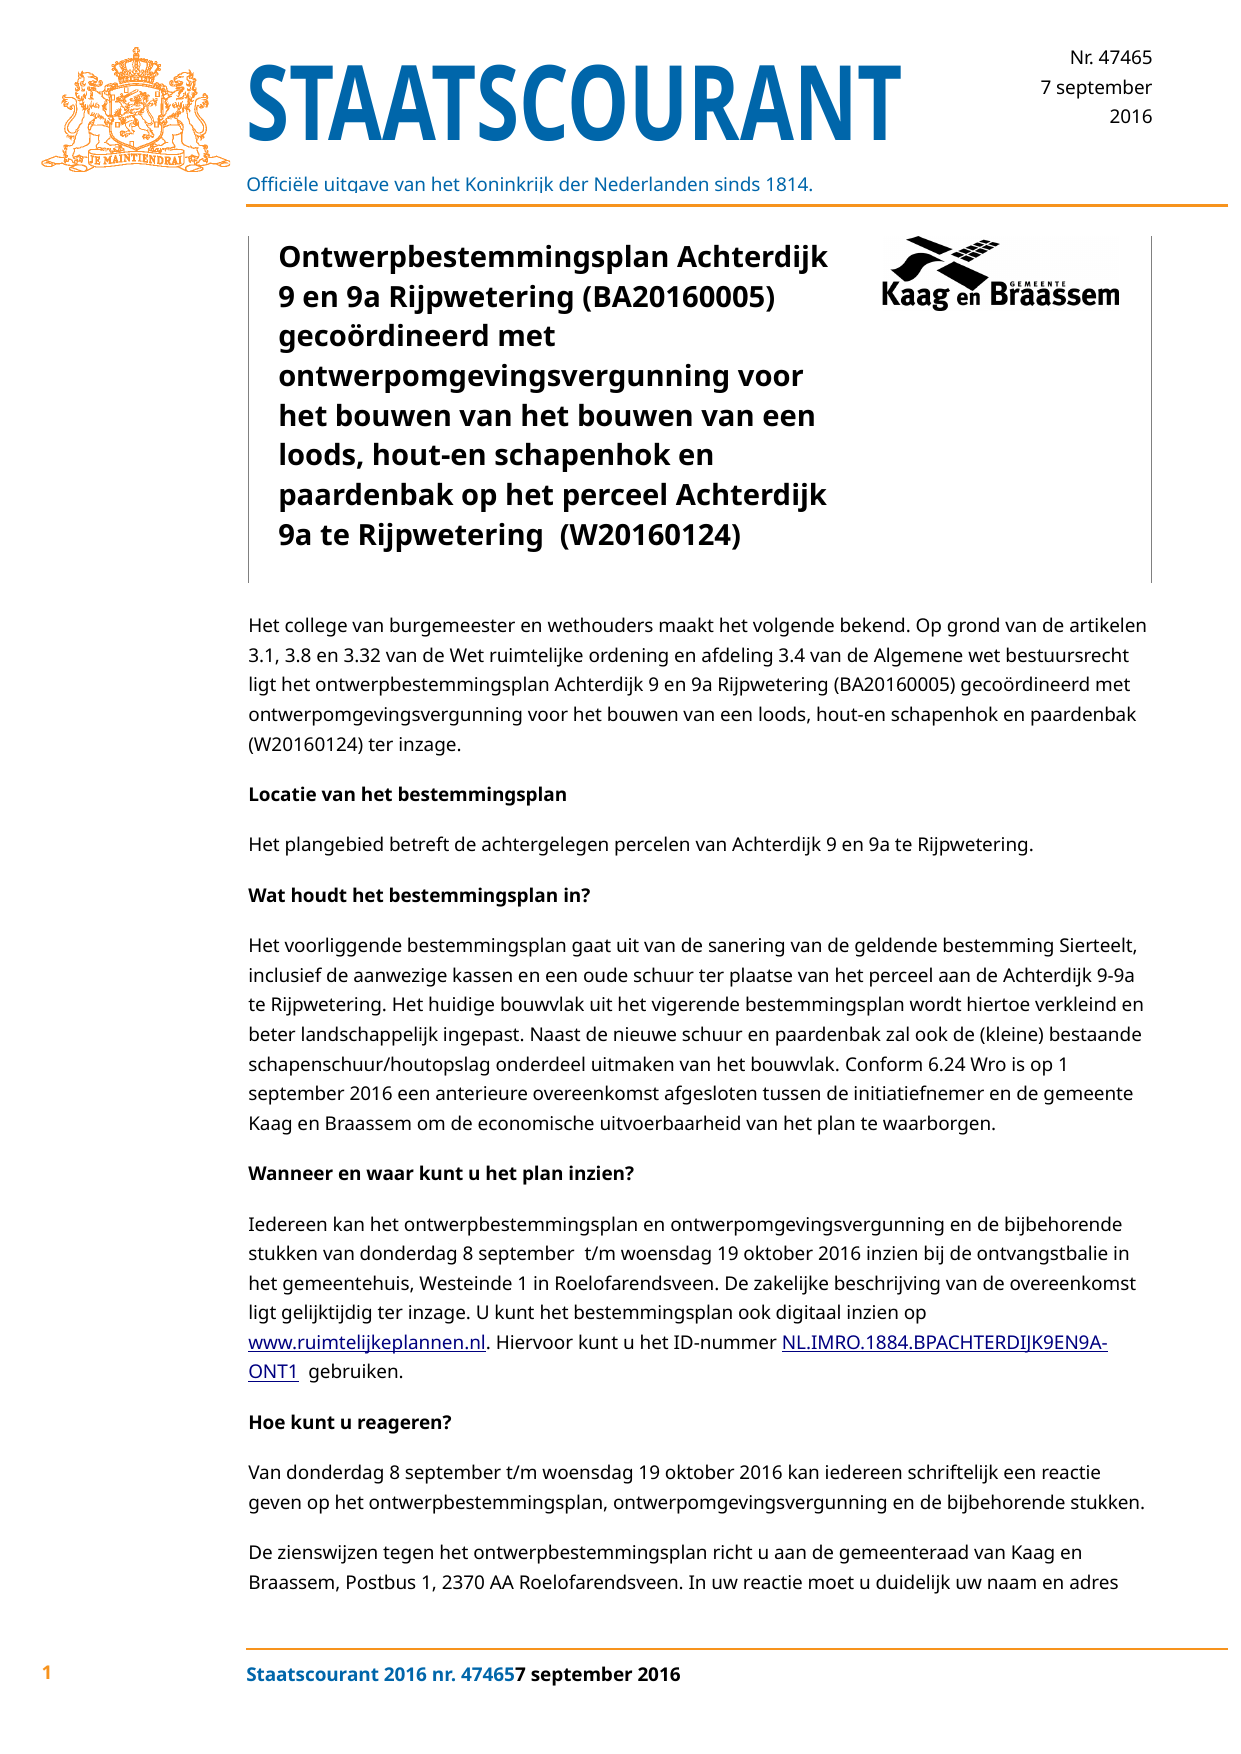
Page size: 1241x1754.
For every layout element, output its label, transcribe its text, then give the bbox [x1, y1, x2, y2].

text Het college van burgemeester en wethouders maakt het volgende bekend. Op grond van de artikelen 3.1, 3.8 en 3.32 van de Wet ruimtelijke ordening en afdeling 3.4 van de Algemene wet bestuursrecht ligt het ontwerpbestemmingsplan Achterdijk 9 en 9a Rijpwetering (BA20160005) gecoördineerd met ontwerpomgevingsvergunning voor het bouwen van een loods, hout-en schapenhok en paardenbak (W20160124) ter inzage. [248, 612, 1152, 756]
text Wanneer en waar kunt u het plan inzien? [248, 1160, 1152, 1186]
text Van donderdag 8 september t/m woensdag 19 oktober 2016 kan iedereen schriftelijk een reactie geven op het ontwerpbestemmingsplan, ontwerpomgevingsvergunning en de bijbehorende stukken. [248, 1459, 1152, 1515]
text Hoe kunt u reageren? [248, 1409, 1152, 1435]
text Wat houdt het bestemmingsplan in? [248, 882, 1152, 908]
text De zienswijzen tegen het ontwerpbestemmingsplan richt u aan de gemeenteraad van Kaag en Braassem, Postbus 1, 2370 AA Roelofarendsveen. In uw reactie moet u duidelijk uw naam en adres [248, 1539, 1152, 1595]
picture [882, 236, 1119, 311]
text Locatie van het bestemmingsplan [248, 781, 1152, 807]
text Het voorliggende bestemmingsplan gaat uit van de sanering van de geldende bestemming Sierteelt, inclusief de aanwezige kassen en een oude schuur ter plaatse van het perceel aan de Achterdijk 9-9a te Rijpwetering. Het huidige bouwvlak uit het vigerende bestemmingsplan wordt hiertoe verkleind en beter landschappelijk ingepast. Naast de nieuwe schuur en paardenbak zal ook de (kleine) bestaande schapenschuur/houtopslag onderdeel uitmaken van het bouwvlak. Conform 6.24 Wro is op 1 september 2016 een anterieure overeenkomst afgesloten tussen de initiatiefnemer en de gemeente Kaag en Braassem om de economische uitvoerbaarheid van het plan te waarborgen. [248, 932, 1152, 1136]
picture [41, 47, 231, 172]
text Iedereen kan het ontwerpbestemmingsplan en ontwerpomgevingsvergunning en de bijbehorende stukken van donderdag 8 september t/m woensdag 19 oktober 2016 inzien bij de ontvangstbalie in het gemeentehuis, Westeinde 1 in Roelofarendsveen. De zakelijke beschrijving van de overeenkomst ligt gelijktijdig ter inzage. U kunt het bestemmingsplan ook digitaal inzien op www.ruimtelijkeplannen.nl. Hiervoor kunt u het ID-nummer NL.IMRO.1884.BPACHTERDIJK9EN9A-ONT1 gebruiken. [248, 1211, 1152, 1384]
text Het plangebied betreft de achtergelegen percelen van Achterdijk 9 en 9a te Rijpwetering. [248, 832, 1152, 857]
table_header Ontwerpbestemmingsplan Achterdijk 9 en 9a Rijpwetering (BA20160005) gecoördineerd met ontwerpomgevingsvergunning voor het bouwen van het bouwen van een loods, hout-en schapenhok en paardenbak op het perceel Achterdijk 9a te Rijpwetering (W20160124) [249, 236, 850, 583]
table_header [850, 236, 1151, 583]
